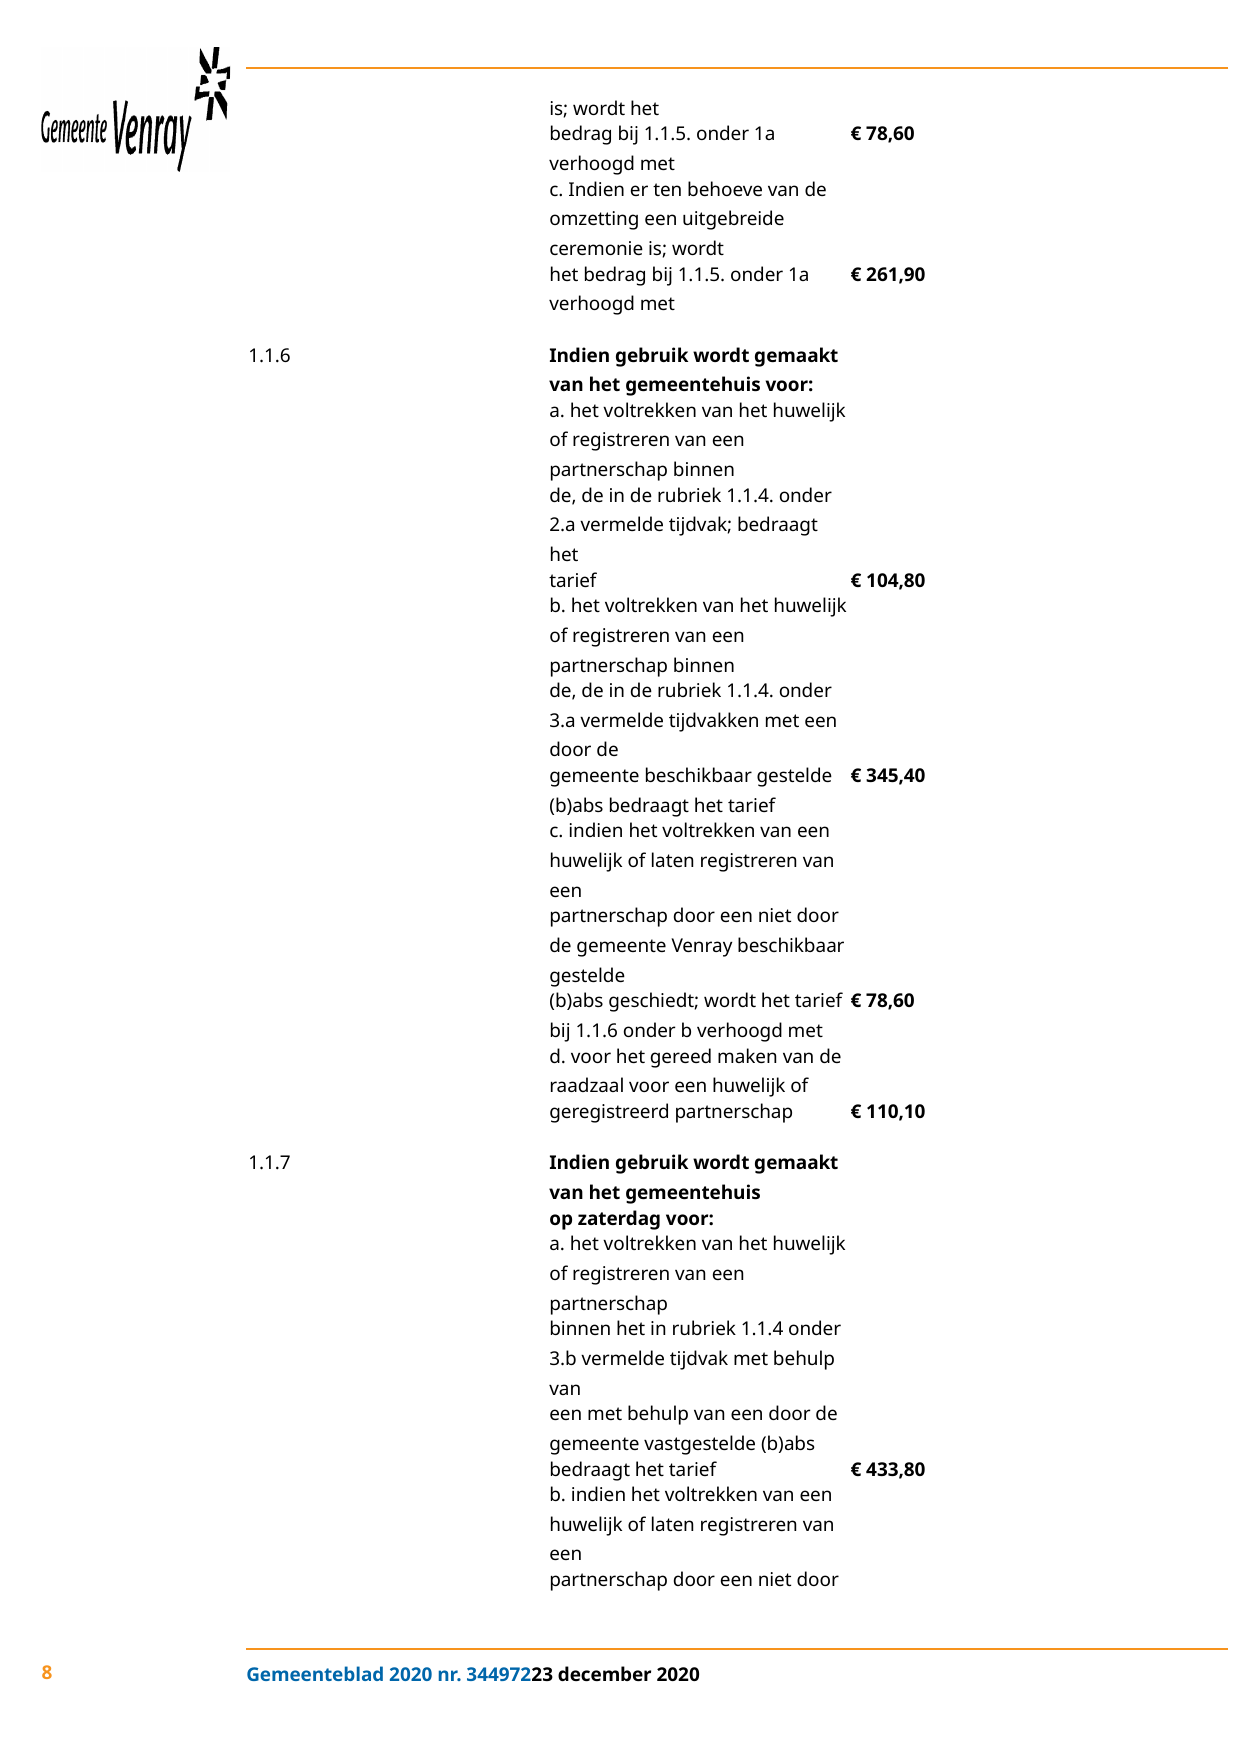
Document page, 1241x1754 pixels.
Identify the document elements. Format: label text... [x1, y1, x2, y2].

table_cell € 78,60 [850, 988, 1152, 1043]
table_cell [850, 678, 1152, 762]
table_cell [248, 482, 549, 567]
table_cell [248, 1205, 549, 1231]
table_cell is; wordt het [549, 95, 850, 121]
table_cell [248, 593, 549, 677]
table_cell [850, 342, 1152, 397]
table_cell c. indien het voltrekken van een huwelijk of laten registreren van een [549, 818, 850, 903]
table_cell op zaterdag voor: [549, 1205, 850, 1231]
table_cell [850, 316, 1152, 342]
table_cell [248, 1231, 549, 1316]
table_cell [248, 1400, 549, 1456]
table_cell [248, 397, 549, 482]
table_cell a. het voltrekken van het huwelijk of registreren van een partnerschap binnen [549, 397, 850, 482]
table_cell partnerschap door een niet door [549, 1566, 850, 1592]
table_cell Indien gebruik wordt gemaakt van het gemeentehuis voor: [549, 342, 850, 397]
table_cell het bedrag bij 1.1.5. onder 1a verhoogd met [549, 261, 850, 316]
table_cell [850, 593, 1152, 677]
table_cell b. indien het voltrekken van een huwelijk of laten registreren van een [549, 1481, 850, 1566]
table_cell [248, 121, 549, 176]
table_cell b. het voltrekken van het huwelijk of registreren van een partnerschap binnen [549, 593, 850, 677]
table_cell [248, 176, 549, 261]
table_cell [850, 1481, 1152, 1566]
table_cell [248, 1043, 549, 1098]
table_cell € 78,60 [850, 121, 1152, 176]
table_cell c. Indien er ten behoeve van de omzetting een uitgebreide ceremonie is; wordt [549, 176, 850, 261]
table_cell [850, 482, 1152, 567]
table_cell [248, 95, 549, 121]
table_cell gemeente beschikbaar gestelde (b)abs bedraagt het tarief [549, 763, 850, 818]
table_cell [549, 1124, 850, 1149]
table_cell [850, 1400, 1152, 1456]
table_cell geregistreerd partnerschap [549, 1098, 850, 1124]
table_cell a. het voltrekken van het huwelijk of registreren van een partnerschap [549, 1231, 850, 1316]
table_cell [248, 818, 549, 903]
table_cell [850, 1124, 1152, 1149]
table_cell [248, 903, 549, 987]
table_cell d. voor het gereed maken van de raadzaal voor een huwelijk of [549, 1043, 850, 1098]
picture [41, 47, 231, 172]
table_cell een met behulp van een door de gemeente vastgestelde (b)abs [549, 1400, 850, 1456]
table_cell [248, 678, 549, 762]
table_cell [248, 988, 549, 1043]
table_cell de, de in de rubriek 1.1.4. onder 2.a vermelde tijdvak; bedraagt het [549, 482, 850, 567]
table_cell € 261,90 [850, 261, 1152, 316]
table_cell [248, 1481, 549, 1566]
table_cell [850, 1043, 1152, 1098]
table_cell partnerschap door een niet door de gemeente Venray beschikbaar gestelde [549, 903, 850, 987]
table_cell [248, 1124, 549, 1149]
table_cell [248, 1316, 549, 1400]
table_cell [248, 1098, 549, 1124]
table_cell € 433,80 [850, 1456, 1152, 1481]
table_cell [850, 1150, 1152, 1205]
table_cell € 110,10 [850, 1098, 1152, 1124]
table_cell [850, 1231, 1152, 1316]
table_cell [248, 1566, 549, 1592]
table_cell [248, 1456, 549, 1481]
table_cell [850, 1566, 1152, 1592]
table_cell de, de in de rubriek 1.1.4. onder 3.a vermelde tijdvakken met een door de [549, 678, 850, 762]
table_cell (b)abs geschiedt; wordt het tarief bij 1.1.6 onder b verhoogd met [549, 988, 850, 1043]
table_cell bedraagt het tarief [549, 1456, 850, 1481]
table_cell Indien gebruik wordt gemaakt van het gemeentehuis [549, 1150, 850, 1205]
table_cell [850, 1316, 1152, 1400]
table_cell [248, 763, 549, 818]
table_cell [850, 818, 1152, 903]
table_cell [248, 316, 549, 342]
table_cell tarief [549, 567, 850, 593]
table_cell [850, 397, 1152, 482]
table_cell [850, 176, 1152, 261]
table_cell [850, 1205, 1152, 1231]
table_cell [248, 261, 549, 316]
table_cell [549, 316, 850, 342]
table_cell bedrag bij 1.1.5. onder 1a verhoogd met [549, 121, 850, 176]
table_cell binnen het in rubriek 1.1.4 onder 3.b vermelde tijdvak met behulp van [549, 1316, 850, 1400]
table_cell [248, 567, 549, 593]
table_cell 1.1.7 [248, 1150, 549, 1205]
table_cell [850, 95, 1152, 121]
table_cell [850, 903, 1152, 987]
table_cell € 104,80 [850, 567, 1152, 593]
table_cell 1.1.6 [248, 342, 549, 397]
table_cell € 345,40 [850, 763, 1152, 818]
